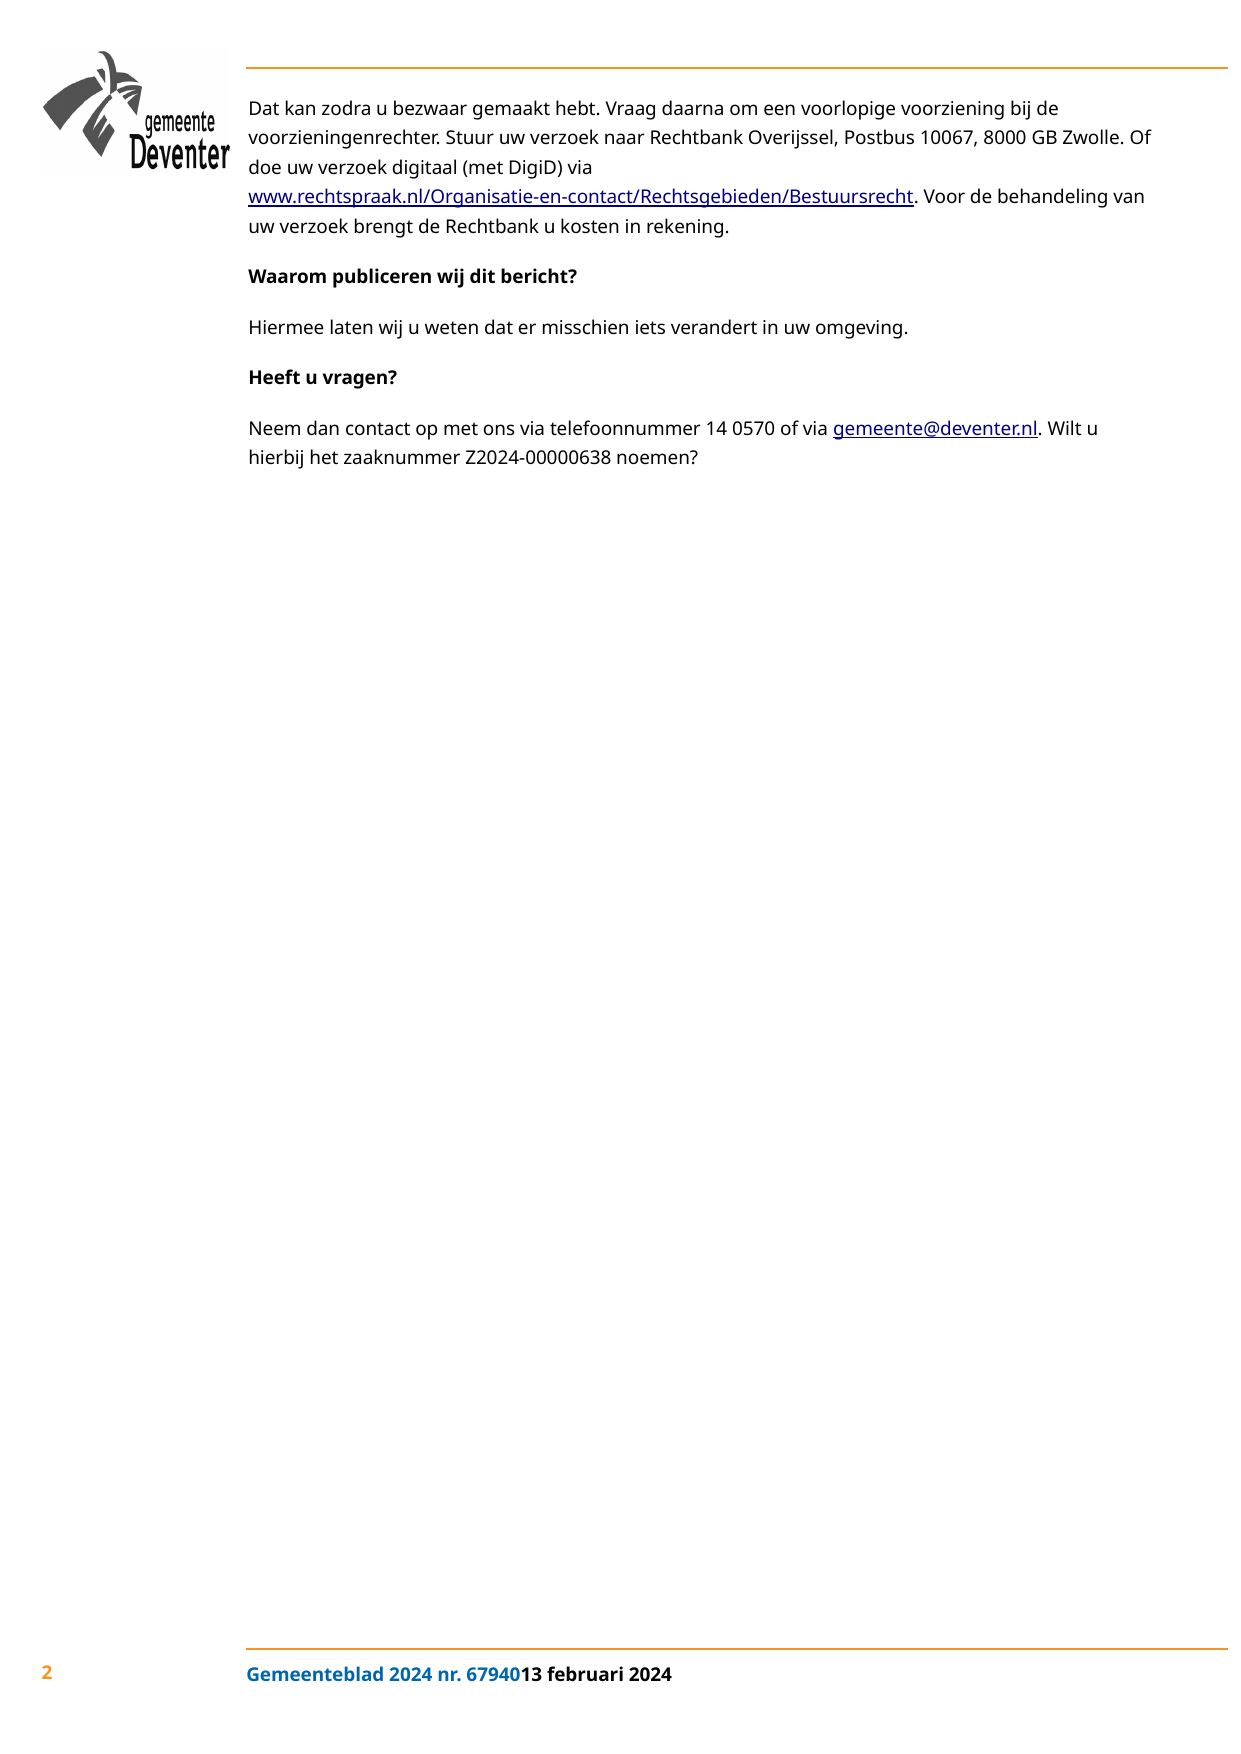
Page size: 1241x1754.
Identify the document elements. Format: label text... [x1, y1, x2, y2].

text Dat kan zodra u bezwaar gemaakt hebt. Vraag daarna om een voorlopige voorziening bij de voorzieningenrechter. Stuur uw verzoek naar Rechtbank Overijssel, Postbus 10067, 8000 GB Zwolle. Of doe uw verzoek digitaal (met DigiD) via www.rechtspraak.nl/Organisatie-en-contact/Rechtsgebieden/Bestuursrecht. Voor de behandeling van uw verzoek brengt de Rechtbank u kosten in rekening. [248, 95, 1152, 239]
text Heeft u vragen? [248, 364, 1152, 390]
text Waarom publiceren wij dit bericht? [248, 263, 1152, 289]
text Neem dan contact op met ons via telefoonnummer 14 0570 of via gemeente@deventer.nl. Wilt u hierbij het zaaknummer Z2024-00000638 noemen? [248, 415, 1152, 470]
picture [41, 47, 231, 172]
text Hiermee laten wij u weten dat er misschien iets verandert in uw omgeving. [248, 314, 1152, 340]
